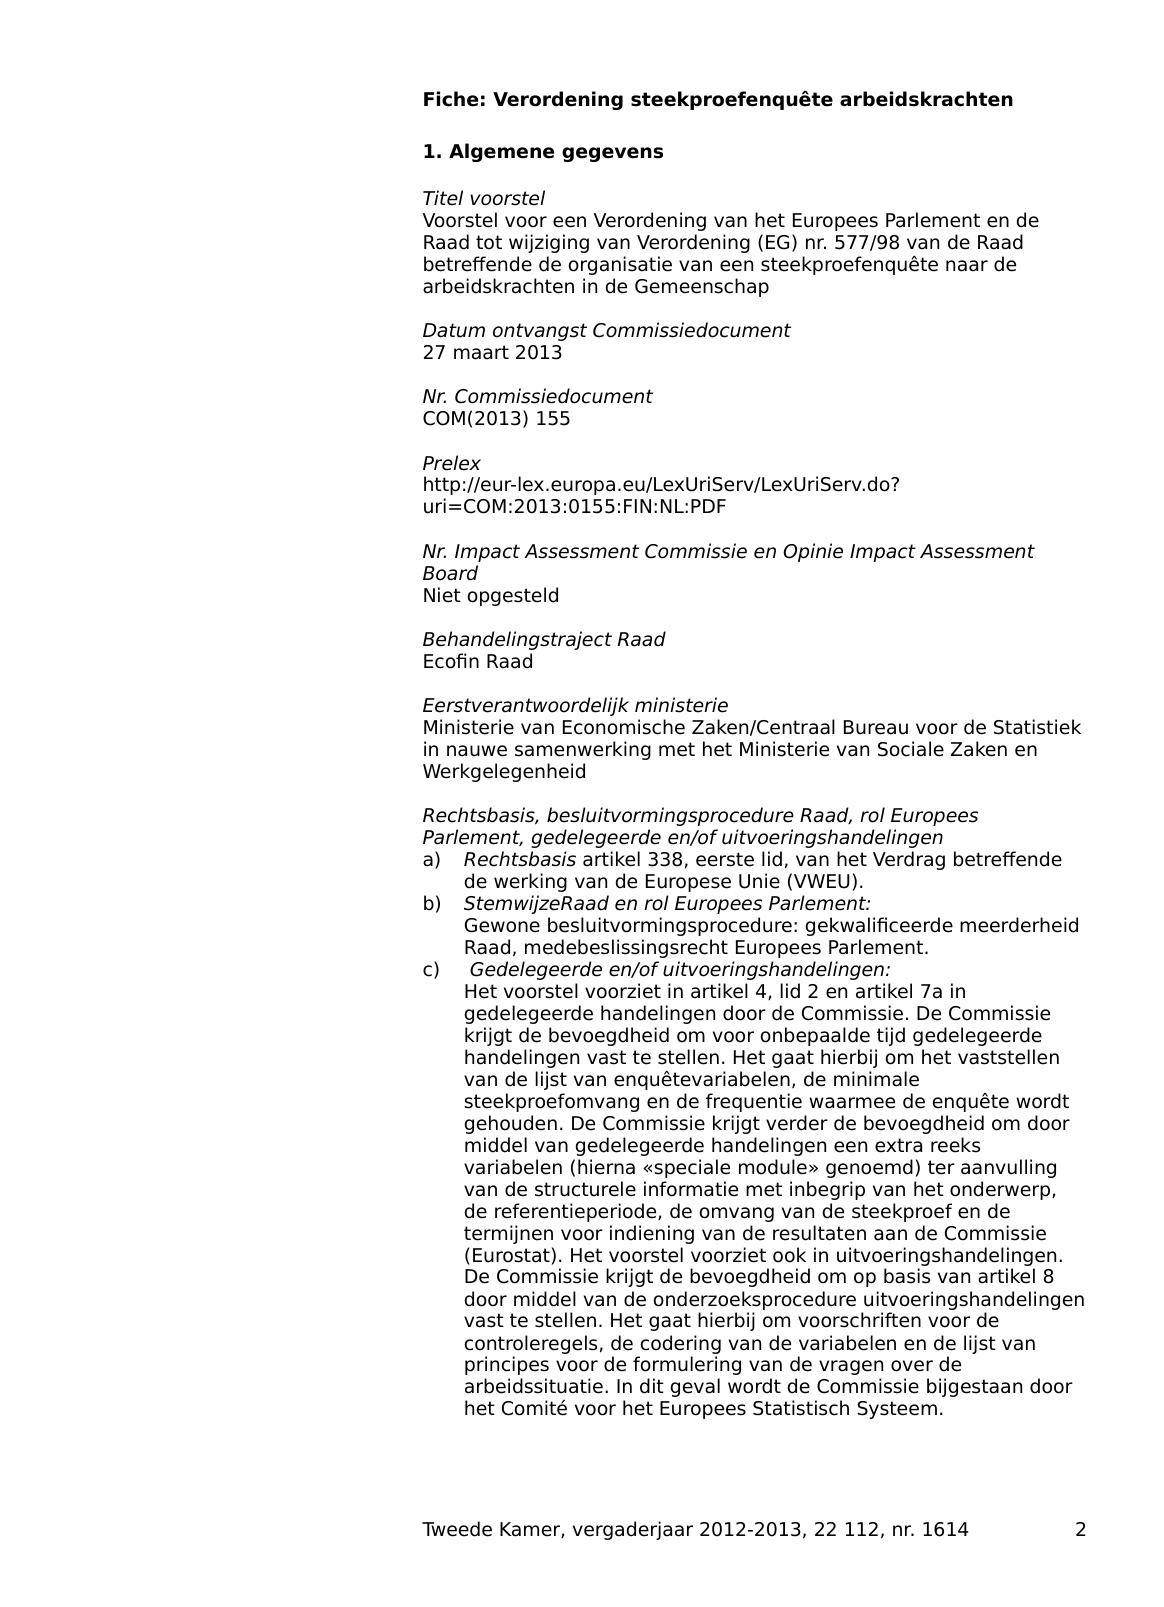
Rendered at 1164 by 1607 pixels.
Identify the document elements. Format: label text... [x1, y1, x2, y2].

text Rechtsbasis, besluitvormingsprocedure Raad, rol Europees Parlement, gedelegeerde en/of uitvoeringshandelingen [422, 805, 1087, 849]
text c) Gedelegeerde en/of uitvoeringshandelingen: [422, 959, 1087, 981]
text a) Rechtsbasis artikel 338, eerste lid, van het Verdrag betreffende de werking van de Europese Unie (VWEU). [422, 849, 1087, 893]
text b) StemwijzeRaad en rol Europees Parlement: [422, 893, 1087, 915]
text Ecofin Raad [422, 651, 1087, 673]
text Ministerie van Economische Zaken/Centraal Bureau voor de Statistiek in nauwe samenwerking met het Ministerie van Sociale Zaken en Werkgelegenheid [422, 717, 1087, 783]
subtitle 1. Algemene gegevens [422, 141, 1087, 163]
text Eerstverantwoordelijk ministerie [422, 695, 1087, 717]
text Gewone besluitvormingsprocedure: gekwalificeerde meerderheid Raad, medebeslissingsrecht Europees Parlement. [464, 915, 1087, 959]
text Titel voorstel [422, 188, 1087, 210]
text Datum ontvangst Commissiedocument [422, 320, 1087, 342]
text Niet opgesteld [422, 584, 1087, 606]
text http://eur-lex.europa.eu/LexUriServ/LexUriServ.do?uri=COM:2013:0155:FIN:NL:PDF [422, 474, 1087, 518]
text De Commissie krijgt de bevoegdheid om op basis van artikel 8 door middel van de onderzoeksprocedure uitvoeringshandelingen vast te stellen. Het gaat hierbij om voorschriften voor de controleregels, de codering van de variabelen en de lijst van principes voor de formulering van de vragen over de arbeidssituatie. In dit geval wordt de Commissie bijgestaan door het Comité voor het Europees Statistisch Systeem. [464, 1266, 1087, 1420]
subtitle Fiche: Verordening steekproefenquête arbeidskrachten [422, 89, 1087, 111]
text Behandelingstraject Raad [422, 629, 1087, 651]
text Voorstel voor een Verordening van het Europees Parlement en de Raad tot wijziging van Verordening (EG) nr. 577/98 van de Raad betreffende de organisatie van een steekproefenquête naar de arbeidskrachten in de Gemeenschap [422, 210, 1087, 298]
text 27 maart 2013 [422, 342, 1087, 364]
text Prelex [422, 452, 1087, 474]
text COM(2013) 155 [422, 408, 1087, 430]
text Het voorstel voorziet in artikel 4, lid 2 en artikel 7a in gedelegeerde handelingen door de Commissie. De Commissie krijgt de bevoegdheid om voor onbepaalde tijd gedelegeerde handelingen vast te stellen. Het gaat hierbij om het vaststellen van de lijst van enquêtevariabelen, de minimale steekproefomvang en de frequentie waarmee de enquête wordt gehouden. De Commissie krijgt verder de bevoegdheid om door middel van gedelegeerde handelingen een extra reeks variabelen (hierna «speciale module» genoemd) ter aanvulling van de structurele informatie met inbegrip van het onderwerp, de referentieperiode, de omvang van de steekproef en de termijnen voor indiening van de resultaten aan de Commissie (Eurostat). Het voorstel voorziet ook in uitvoeringshandelingen. [464, 981, 1087, 1266]
text Nr. Impact Assessment Commissie en Opinie Impact Assessment Board [422, 541, 1087, 584]
text Nr. Commissiedocument [422, 386, 1087, 408]
